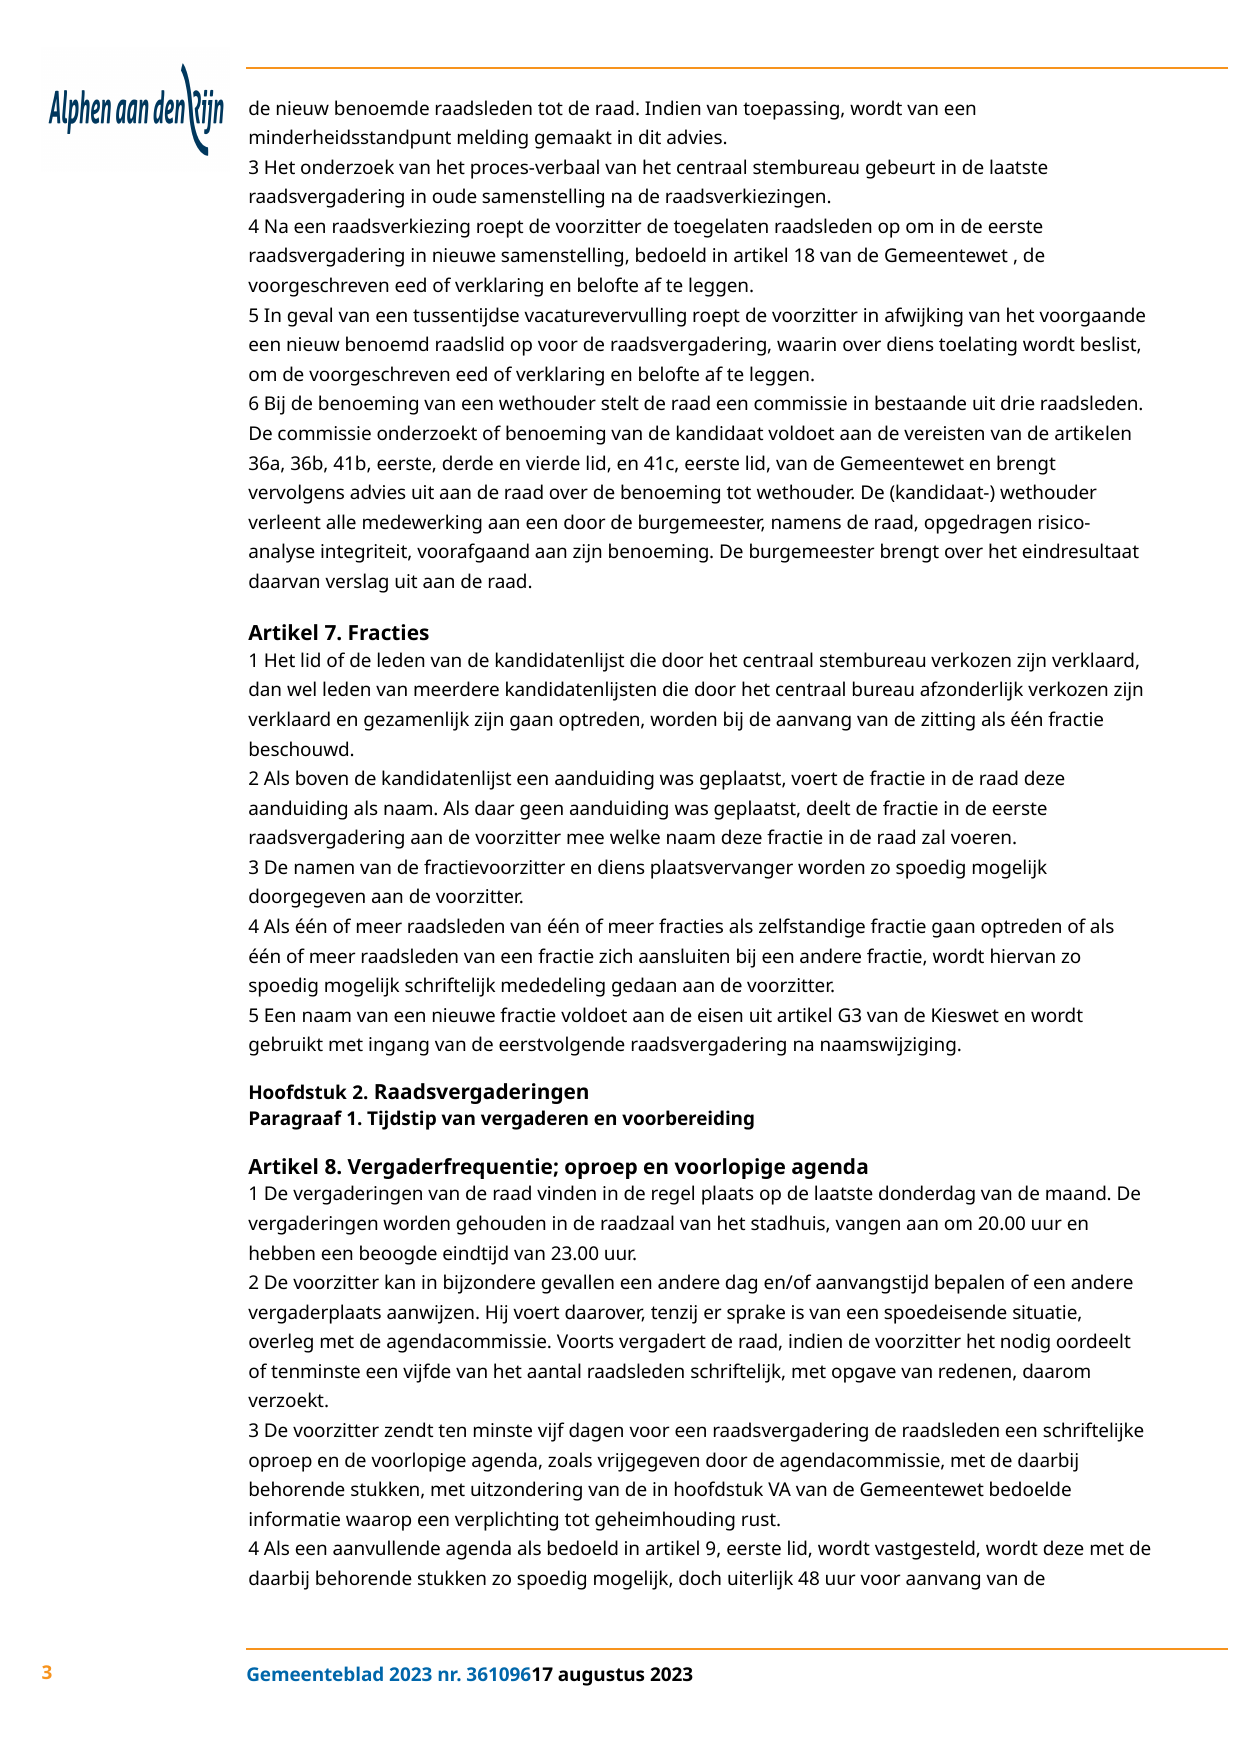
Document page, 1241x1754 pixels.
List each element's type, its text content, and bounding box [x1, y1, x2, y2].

text Artikel 8. Vergaderfrequentie; oproep en voorlopige agenda [248, 1152, 1152, 1181]
text 6 Bij de benoeming van een wethouder stelt de raad een commissie in bestaande uit drie raadsleden. De commissie onderzoekt of benoeming van de kandidaat voldoet aan de vereisten van de artikelen 36a, 36b, 41b, eerste, derde en vierde lid, en 41c, eerste lid, van de Gemeentewet en brengt vervolgens advies uit aan de raad over de benoeming tot wethouder. De (kandidaat-) wethouder verleent alle medewerking aan een door de burgemeester, namens de raad, opgedragen risico-analyse integriteit, voorafgaand aan zijn benoeming. De burgemeester brengt over het eindresultaat daarvan verslag uit aan de raad. [248, 391, 1152, 594]
text de nieuw benoemde raadsleden tot de raad. Indien van toepassing, wordt van een minderheidsstandpunt melding gemaakt in dit advies. [248, 95, 1152, 150]
text 5 Een naam van een nieuwe fractie voldoet aan de eisen uit artikel G3 van de Kieswet en wordt gebruikt met ingang van de eerstvolgende raadsvergadering na naamswijziging. [248, 1002, 1152, 1057]
picture [41, 47, 231, 172]
text 4 Als een aanvullende agenda als bedoeld in artikel 9, eerste lid, wordt vastgesteld, wordt deze met de daarbij behorende stukken zo spoedig mogelijk, doch uiterlijk 48 uur voor aanvang van de [248, 1536, 1152, 1591]
text 3 De voorzitter zendt ten minste vijf dagen voor een raadsvergadering de raadsleden een schriftelijke oproep en de voorlopige agenda, zoals vrijgegeven door de agendacommissie, met de daarbij behorende stukken, met uitzondering van de in hoofdstuk VA van de Gemeentewet bedoelde informatie waarop een verplichting tot geheimhouding rust. [248, 1417, 1152, 1532]
text 2 De voorzitter kan in bijzondere gevallen een andere dag en/of aanvangstijd bepalen of een andere vergaderplaats aanwijzen. Hij voert daarover, tenzij er sprake is van een spoedeisende situatie, overleg met de agendacommissie. Voorts vergadert de raad, indien de voorzitter het nodig oordeelt of tenminste een vijfde van het aantal raadsleden schriftelijk, met opgave van redenen, daarom verzoekt. [248, 1269, 1152, 1413]
text 2 Als boven de kandidatenlijst een aanduiding was geplaatst, voert de fractie in de raad deze aanduiding als naam. Als daar geen aanduiding was geplaatst, deelt de fractie in de eerste raadsvergadering aan de voorzitter mee welke naam deze fractie in de raad zal voeren. [248, 765, 1152, 850]
text Paragraaf 1. Tijdstip van vergaderen en voorbereiding [248, 1106, 1152, 1131]
text 1 Het lid of de leden van de kandidatenlijst die door het centraal stembureau verkozen zijn verklaard, dan wel leden van meerdere kandidatenlijsten die door het centraal bureau afzonderlijk verkozen zijn verklaard en gezamenlijk zijn gaan optreden, worden bij de aanvang van de zitting als één fractie beschouwd. [248, 647, 1152, 761]
text 4 Als één of meer raadsleden van één of meer fracties als zelfstandige fractie gaan optreden of als één of meer raadsleden van een fractie zich aansluiten bij een andere fractie, wordt hiervan zo spoedig mogelijk schriftelijk mededeling gedaan aan de voorzitter. [248, 913, 1152, 998]
text 1 De vergaderingen van de raad vinden in de regel plaats op de laatste donderdag van de maand. De vergaderingen worden gehouden in de raadzaal van het stadhuis, vangen aan om 20.00 uur en hebben een beoogde eindtijd van 23.00 uur. [248, 1181, 1152, 1266]
text 3 Het onderzoek van het proces-verbaal van het centraal stembureau gebeurt in de laatste raadsvergadering in oude samenstelling na de raadsverkiezingen. [248, 154, 1152, 209]
text 5 In geval van een tussentijdse vacaturevervulling roept de voorzitter in afwijking van het voorgaande een nieuw benoemd raadslid op voor de raadsvergadering, waarin over diens toelating wordt beslist, om de voorgeschreven eed of verklaring en belofte af te leggen. [248, 302, 1152, 387]
text 3 De namen van de fractievoorzitter en diens plaatsvervanger worden zo spoedig mogelijk doorgegeven aan de voorzitter. [248, 854, 1152, 909]
text 4 Na een raadsverkiezing roept de voorzitter de toegelaten raadsleden op om in de eerste raadsvergadering in nieuwe samenstelling, bedoeld in artikel 18 van de Gemeentewet , de voorgeschreven eed of verklaring en belofte af te leggen. [248, 213, 1152, 298]
text Artikel 7. Fracties [248, 618, 1152, 647]
text Hoofdstuk 2. Raadsvergaderingen [248, 1077, 1152, 1106]
